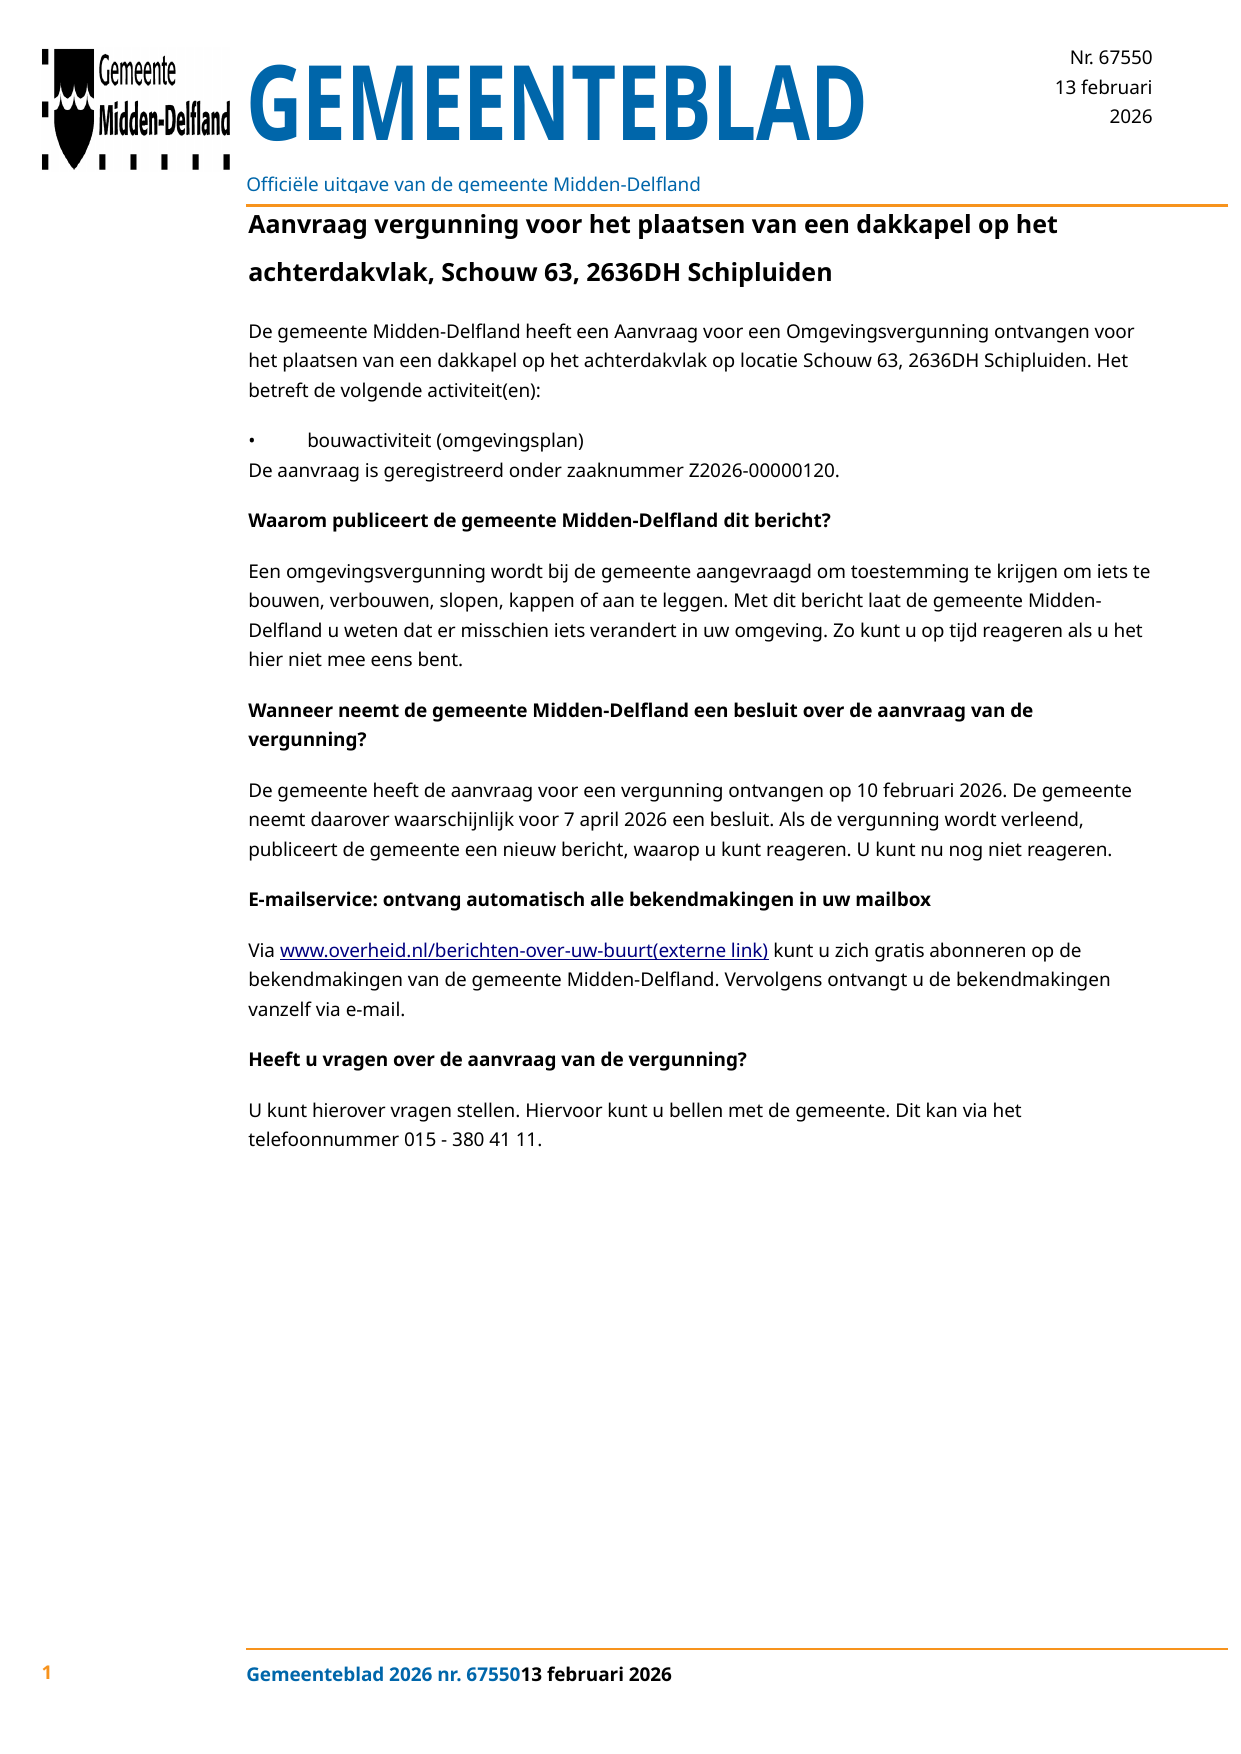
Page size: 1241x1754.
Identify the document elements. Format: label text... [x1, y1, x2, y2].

text Waarom publiceert de gemeente Midden-Delfland dit bericht? [248, 507, 1152, 533]
text De aanvraag is geregistreerd onder zaaknummer Z2026-00000120. [248, 457, 1152, 483]
text Via www.overheid.nl/berichten-over-uw-buurt(externe link) kunt u zich gratis abonneren op de bekendmakingen van de gemeente Midden-Delfland. Vervolgens ontvangt u de bekendmakingen vanzelf via e-mail. [248, 937, 1152, 1022]
text Aanvraag vergunning voor het plaatsen van een dakkapel op het achterdakvlak, Schouw 63, 2636DH Schipluiden [248, 207, 1152, 288]
text Wanneer neemt de gemeente Midden-Delfland een besluit over de aanvraag van de vergunning? [248, 697, 1152, 752]
text U kunt hierover vragen stellen. Hiervoor kunt u bellen met de gemeente. Dit kan via het telefoonnummer 015 - 380 41 11. [248, 1097, 1152, 1152]
list bouwactiviteit (omgevingsplan) [248, 427, 1152, 453]
text Heeft u vragen over de aanvraag van de vergunning? [248, 1047, 1152, 1072]
text E-mailservice: ontvang automatisch alle bekendmakingen in uw mailbox [248, 887, 1152, 912]
picture [41, 47, 231, 172]
text De gemeente Midden-Delfland heeft een Aanvraag voor een Omgevingsvergunning ontvangen voor het plaatsen van een dakkapel op het achterdakvlak op locatie Schouw 63, 2636DH Schipluiden. Het betreft de volgende activiteit(en): [248, 318, 1152, 403]
text De gemeente heeft de aanvraag voor een vergunning ontvangen op 10 februari 2026. De gemeente neemt daarover waarschijnlijk voor 7 april 2026 een besluit. Als de vergunning wordt verleend, publiceert de gemeente een nieuw bericht, waarop u kunt reageren. U kunt nu nog niet reageren. [248, 777, 1152, 862]
text Een omgevingsvergunning wordt bij de gemeente aangevraagd om toestemming te krijgen om iets te bouwen, verbouwen, slopen, kappen of aan te leggen. Met dit bericht laat de gemeente Midden-Delfland u weten dat er misschien iets verandert in uw omgeving. Zo kunt u op tijd reageren als u het hier niet mee eens bent. [248, 558, 1152, 672]
